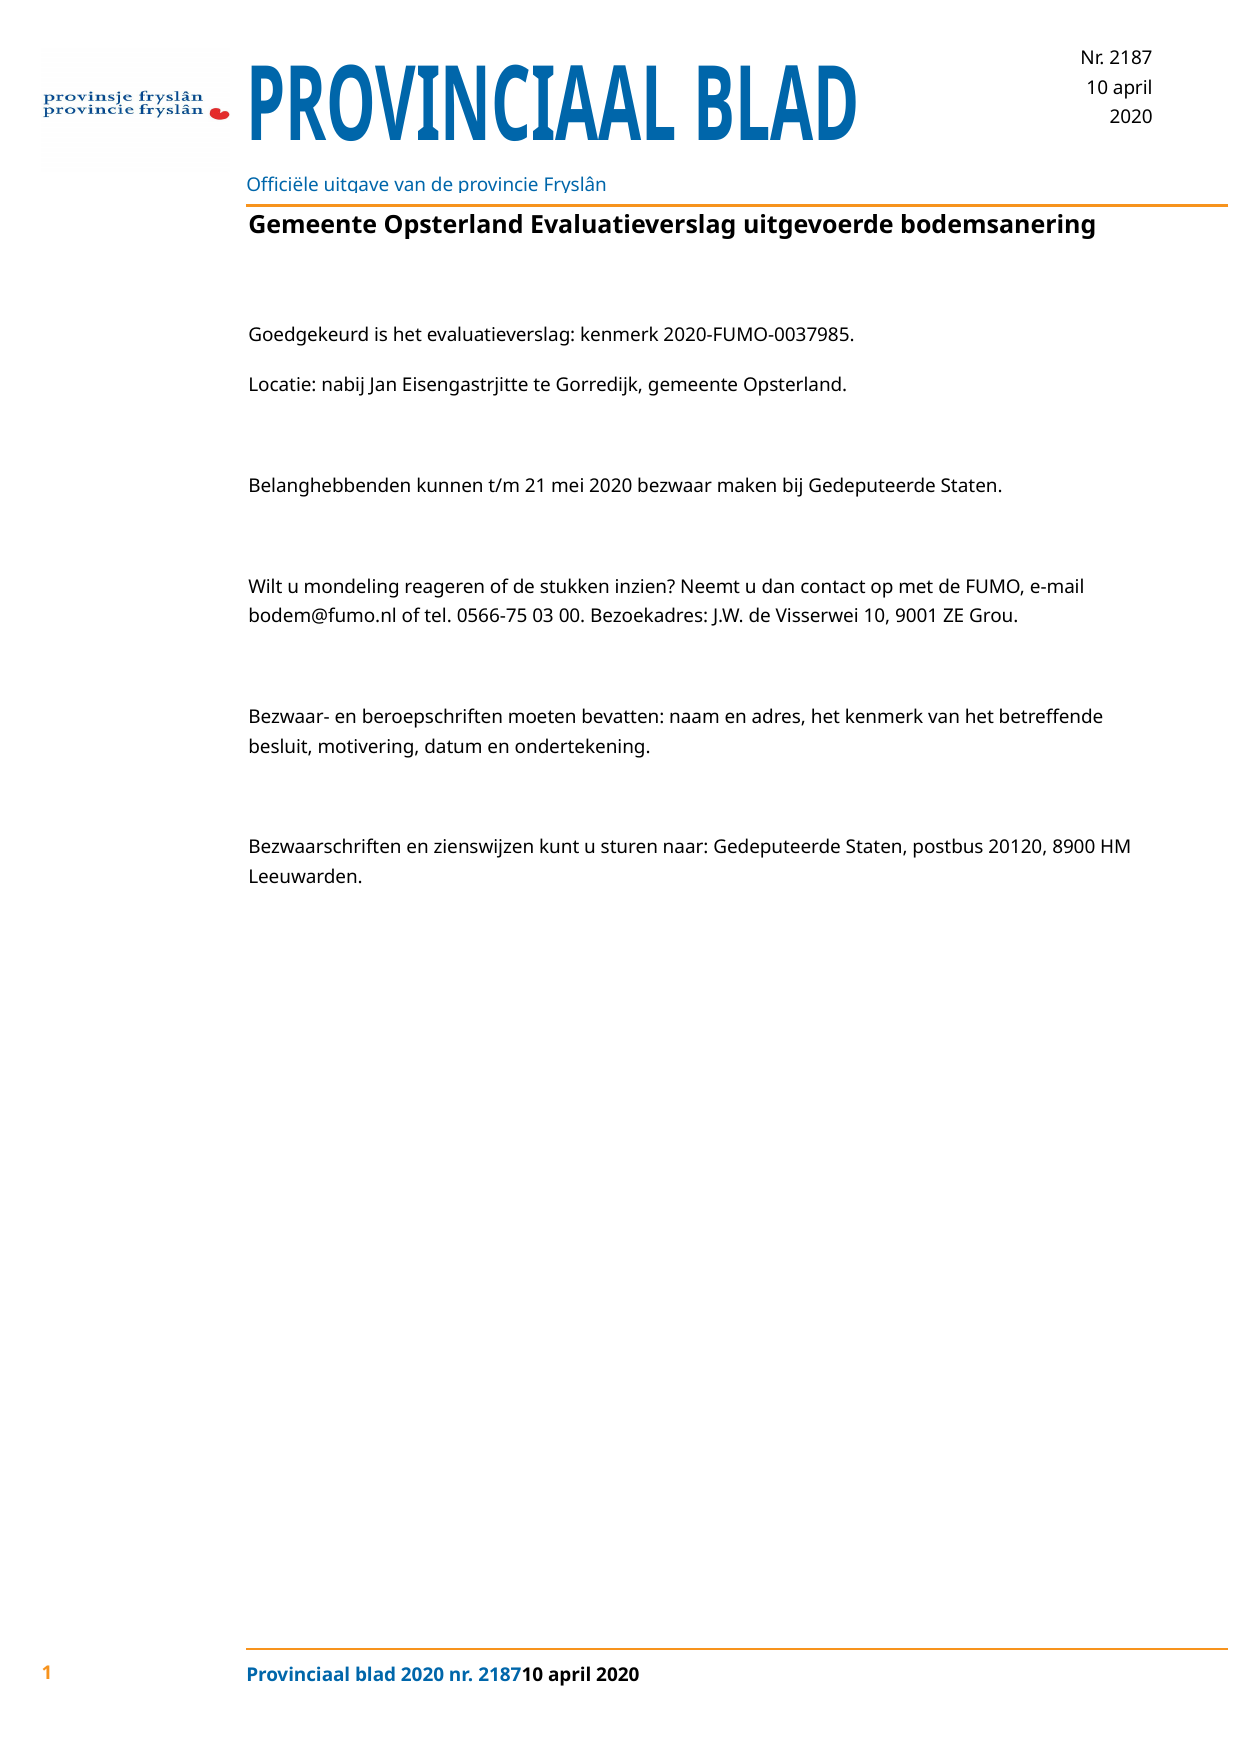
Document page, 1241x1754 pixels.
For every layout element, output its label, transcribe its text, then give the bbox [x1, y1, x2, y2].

text Wilt u mondeling reageren of de stukken inzien? Neemt u dan contact op met de FUMO, e-mail bodem@fumo.nl of tel. 0566-75 03 00. Bezoekadres: J.W. de Visserwei 10, 9001 ZE Grou. [248, 573, 1152, 628]
text Gemeente Opsterland Evaluatieverslag uitgevoerde bodemsanering [248, 207, 1152, 241]
picture [41, 47, 231, 172]
text Belanghebbenden kunnen t/m 21 mei 2020 bezwaar maken bij Gedeputeerde Staten. [248, 472, 1152, 498]
text Bezwaar- en beroepschriften moeten bevatten: naam en adres, het kenmerk van het betreffende besluit, motivering, datum en ondertekening. [248, 703, 1152, 758]
text Goedgekeurd is het evaluatieverslag: kenmerk 2020-FUMO-0037985. [248, 321, 1152, 346]
text Bezwaarschriften en zienswijzen kunt u sturen naar: Gedeputeerde Staten, postbus 20120, 8900 HM Leeuwarden. [248, 834, 1152, 889]
text Locatie: nabij Jan Eisengastrjitte te Gorredijk, gemeente Opsterland. [248, 371, 1152, 397]
